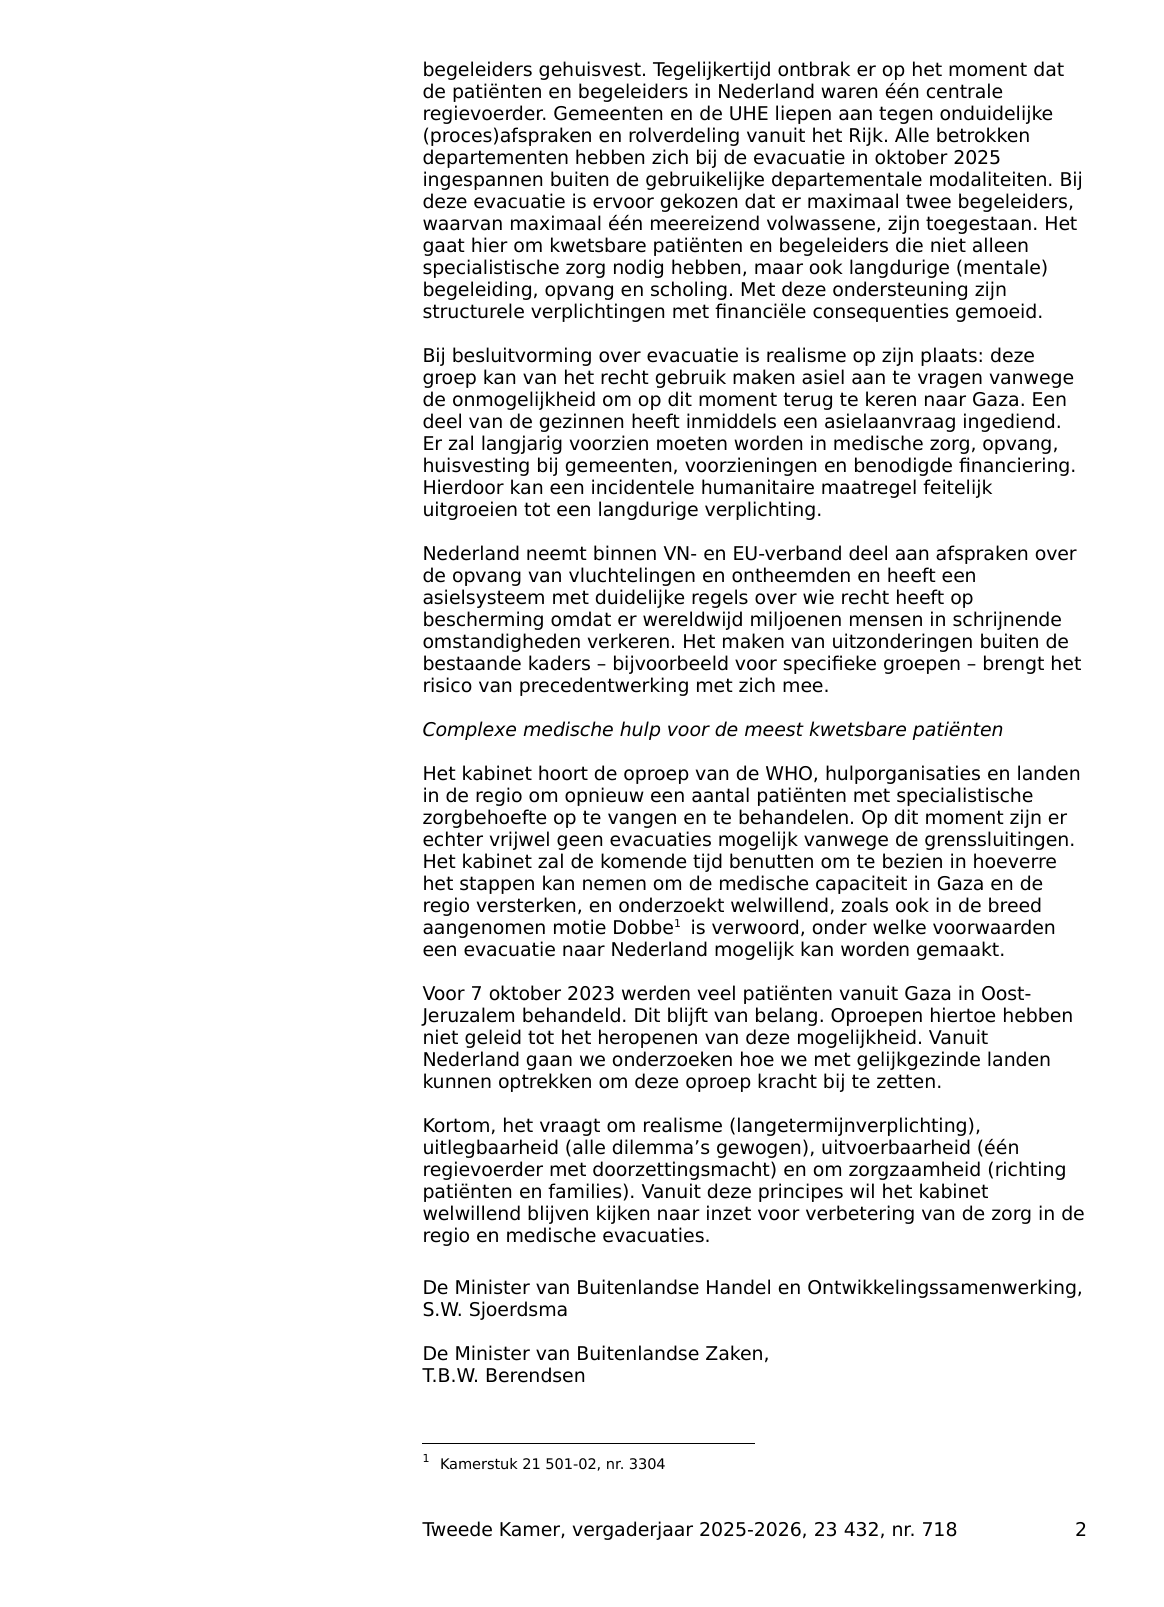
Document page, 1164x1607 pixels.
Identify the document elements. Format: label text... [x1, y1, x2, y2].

text De Minister van Buitenlandse Handel en Ontwikkelingssamenwerking, S.W. Sjoerdsma [422, 1277, 1087, 1321]
text Het kabinet hoort de oproep van de WHO, hulporganisaties en landen in de regio om opnieuw een aantal patiënten met specialistische zorgbehoefte op te vangen en te behandelen. Op dit moment zijn er echter vrijwel geen evacuaties mogelijk vanwege de grenssluitingen. Het kabinet zal de komende tijd benutten om te bezien in hoeverre het stappen kan nemen om de medische capaciteit in Gaza en de regio versterken, en onderzoekt welwillend, zoals ook in de breed aangenomen motie Dobbe is verwoord, onder welke voorwaarden een evacuatie naar Nederland mogelijk kan worden gemaakt. [422, 763, 1087, 961]
text Bij besluitvorming over evacuatie is realisme op zijn plaats: deze groep kan van het recht gebruik maken asiel aan te vragen vanwege de onmogelijkheid om op dit moment terug te keren naar Gaza. Een deel van de gezinnen heeft inmiddels een asielaanvraag ingediend. Er zal langjarig voorzien moeten worden in medische zorg, opvang, huisvesting bij gemeenten, voorzieningen en benodigde financiering. Hierdoor kan een incidentele humanitaire maatregel feitelijk uitgroeien tot een langdurige verplichting. [422, 345, 1087, 521]
subtitle Complexe medische hulp voor de meest kwetsbare patiënten [422, 719, 1087, 741]
text Kamerstuk 21 501-02, nr. 3304 [422, 1452, 1087, 1474]
text begeleiders gehuisvest. Tegelijkertijd ontbrak er op het moment dat de patiënten en begeleiders in Nederland waren één centrale regievoerder. Gemeenten en de UHE liepen aan tegen onduidelijke (proces)afspraken en rolverdeling vanuit het Rijk. Alle betrokken departementen hebben zich bij de evacuatie in oktober 2025 ingespannen buiten de gebruikelijke departementale modaliteiten. Bij deze evacuatie is ervoor gekozen dat er maximaal twee begeleiders, waarvan maximaal één meereizend volwassene, zijn toegestaan. Het gaat hier om kwetsbare patiënten en begeleiders die niet alleen specialistische zorg nodig hebben, maar ook langdurige (mentale) begeleiding, opvang en scholing. Met deze ondersteuning zijn structurele verplichtingen met financiële consequenties gemoeid. [422, 59, 1087, 323]
text Kortom, het vraagt om realisme (langetermijnverplichting), uitlegbaarheid (alle dilemma’s gewogen), uitvoerbaarheid (één regievoerder met doorzettingsmacht) en om zorgzaamheid (richting patiënten en families). Vanuit deze principes wil het kabinet welwillend blijven kijken naar inzet voor verbetering van de zorg in de regio en medische evacuaties. [422, 1115, 1087, 1247]
text De Minister van Buitenlandse Zaken, T.B.W. Berendsen [422, 1343, 1087, 1387]
text Voor 7 oktober 2023 werden veel patiënten vanuit Gaza in Oost-Jeruzalem behandeld. Dit blijft van belang. Oproepen hiertoe hebben niet geleid tot het heropenen van deze mogelijkheid. Vanuit Nederland gaan we onderzoeken hoe we met gelijkgezinde landen kunnen optrekken om deze oproep kracht bij te zetten. [422, 983, 1087, 1093]
text Nederland neemt binnen VN- en EU-verband deel aan afspraken over de opvang van vluchtelingen en ontheemden en heeft een asielsysteem met duidelijke regels over wie recht heeft op bescherming omdat er wereldwijd miljoenen mensen in schrijnende omstandigheden verkeren. Het maken van uitzonderingen buiten de bestaande kaders – bijvoorbeeld voor specifieke groepen – brengt het risico van precedentwerking met zich mee. [422, 543, 1087, 697]
